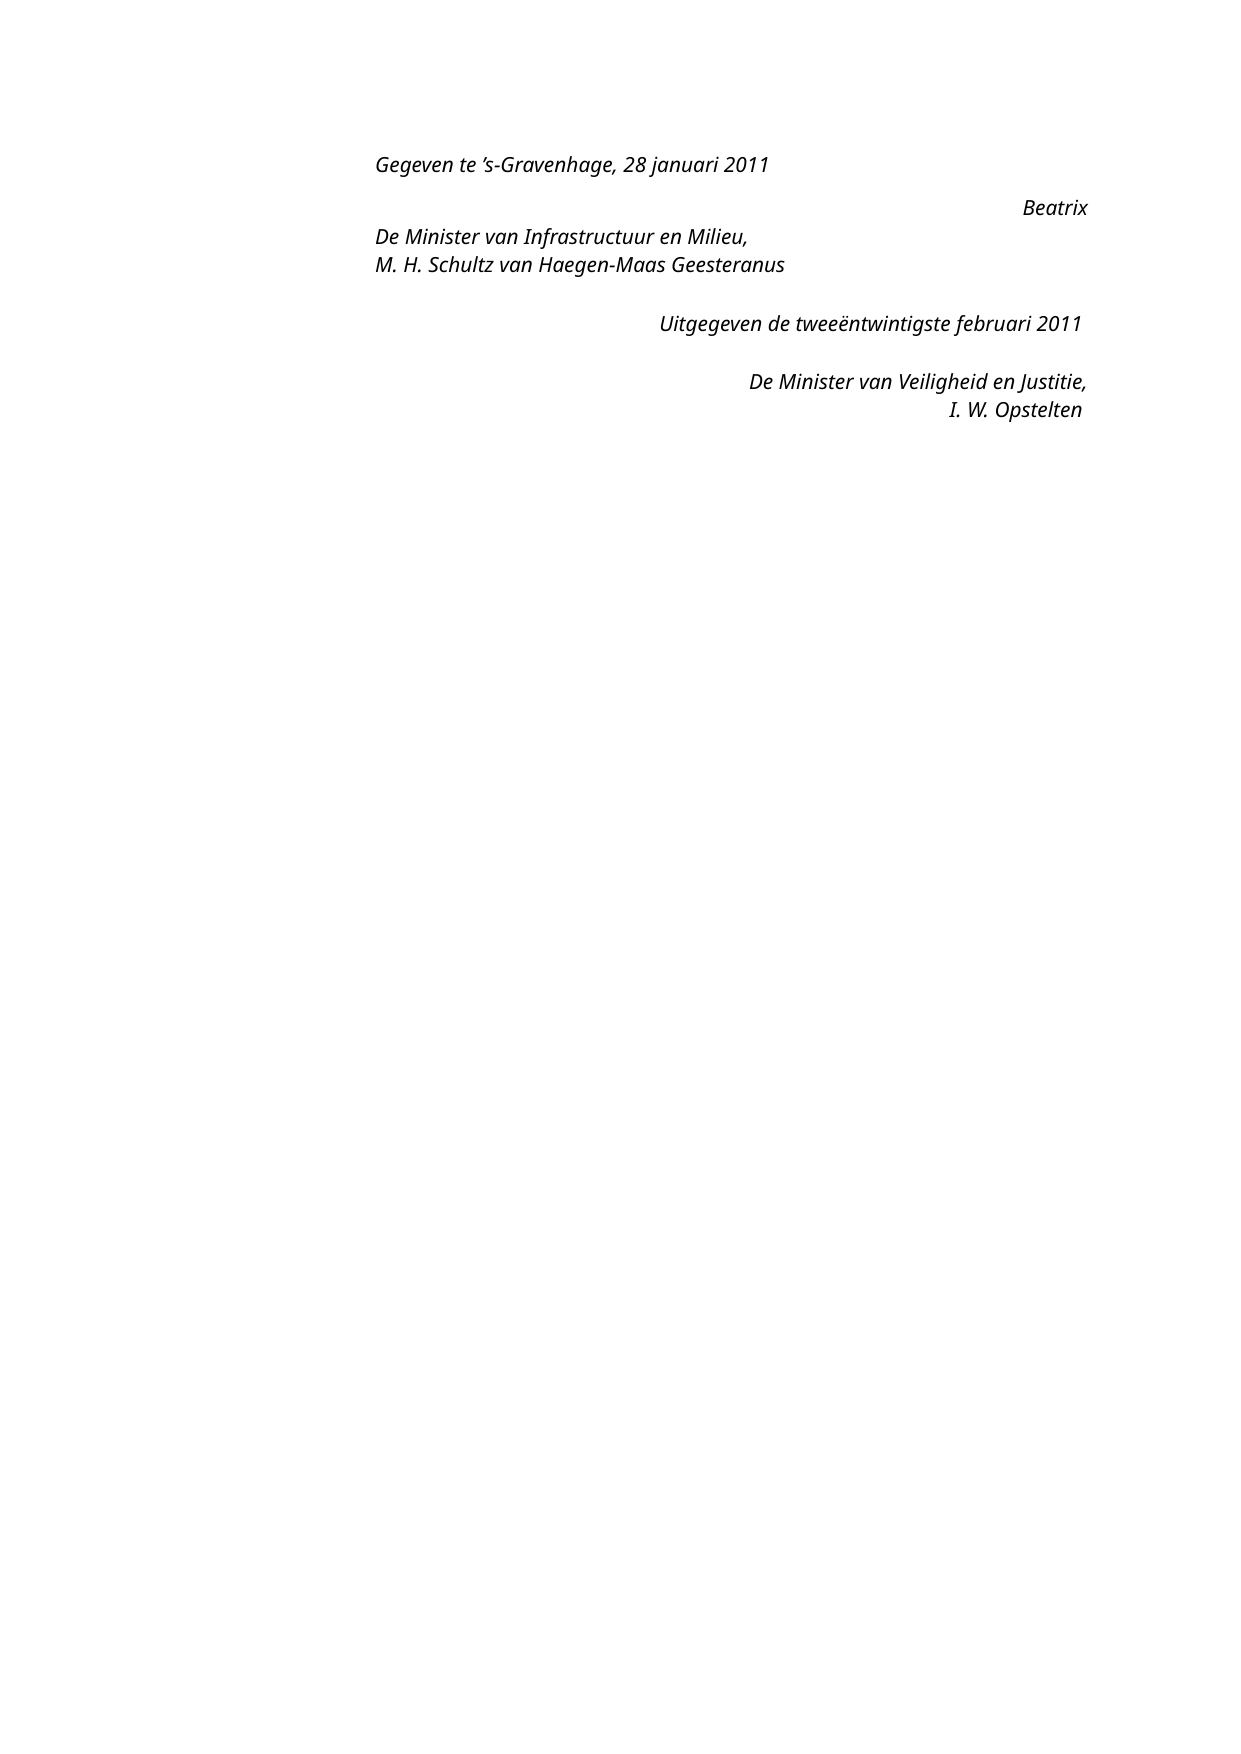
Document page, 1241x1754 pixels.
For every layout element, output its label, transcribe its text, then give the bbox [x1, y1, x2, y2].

text Beatrix [375, 193, 1090, 222]
text I. W. Opstelten [375, 396, 1090, 424]
text Uitgegeven de tweeëntwintigste februari 2011 [375, 309, 1090, 337]
text Gegeven te ’s-Gravenhage, 28 januari 2011 [375, 150, 1090, 178]
text De Minister van Infrastructuur en Milieu, [375, 222, 1090, 250]
text De Minister van Veiligheid en Justitie, [375, 367, 1090, 396]
text M. H. Schultz van Haegen-Maas Geesteranus [375, 250, 1090, 279]
